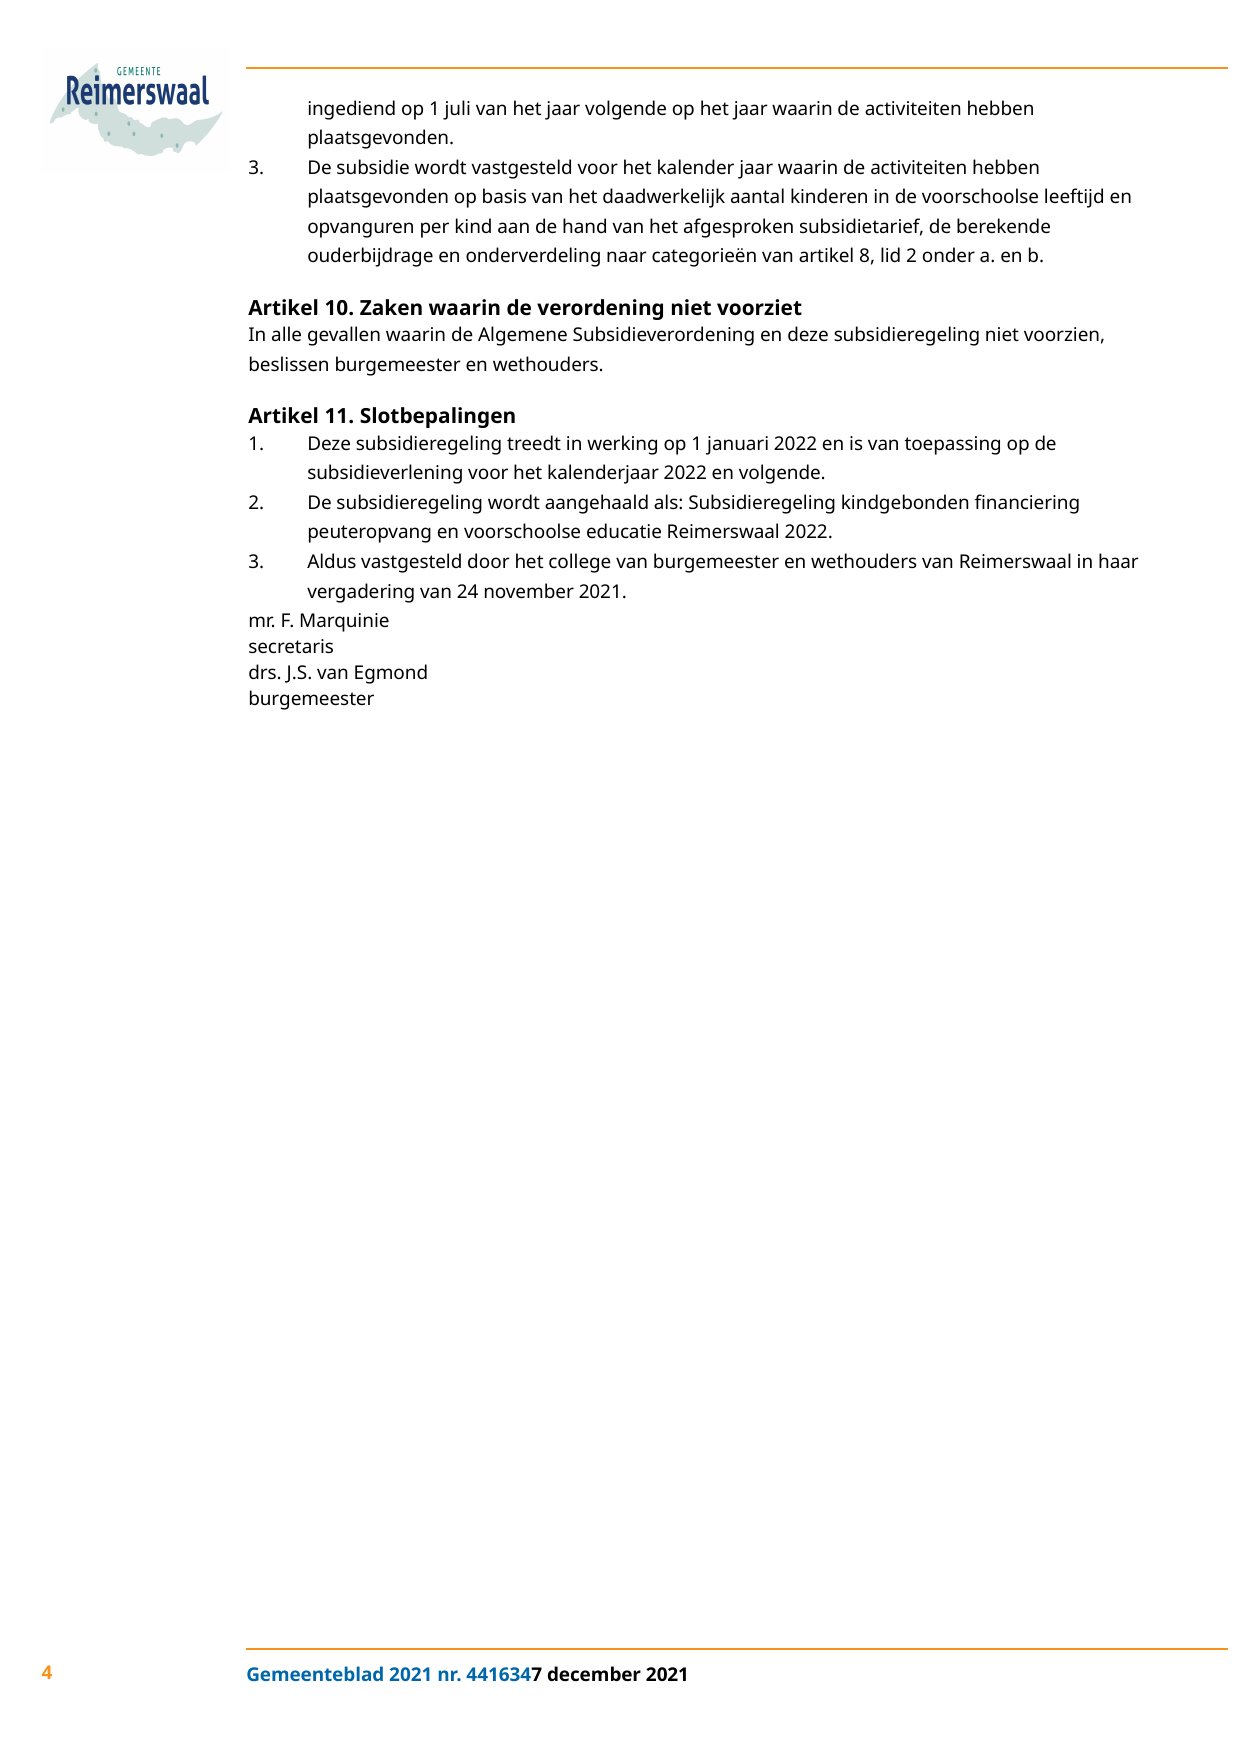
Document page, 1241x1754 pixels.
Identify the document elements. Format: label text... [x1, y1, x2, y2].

list Deze subsidieregeling treedt in werking op 1 januari 2022 en is van toepassing op de subsidieverlening voor het kalenderjaar 2022 en volgende. [248, 430, 1152, 485]
text In alle gevallen waarin de Algemene Subsidieverordening en deze subsidieregeling niet voorzien, beslissen burgemeester en wethouders. [248, 322, 1152, 377]
text drs. J.S. van Egmond [248, 659, 1152, 685]
text mr. F. Marquinie [248, 607, 1152, 633]
text Artikel 11. Slotbepalingen [248, 402, 1152, 430]
text secretaris [248, 633, 1152, 659]
text Artikel 10. Zaken waarin de verordening niet voorziet [248, 293, 1152, 322]
list Aldus vastgesteld door het college van burgemeester en wethouders van Reimerswaal in haar vergadering van 24 november 2021. [248, 548, 1152, 604]
list ingediend op 1 juli van het jaar volgende op het jaar waarin de activiteiten hebben plaatsgevonden. [248, 95, 1152, 150]
text burgemeester [248, 685, 1152, 710]
list De subsidie wordt vastgesteld voor het kalender jaar waarin de activiteiten hebben plaatsgevonden op basis van het daadwerkelijk aantal kinderen in de voorschoolse leeftijd en opvanguren per kind aan de hand van het afgesproken subsidietarief, de berekende ouderbijdrage en onderverdeling naar categorieën van artikel 8, lid 2 onder a. en b. [248, 154, 1152, 268]
list De subsidieregeling wordt aangehaald als: Subsidieregeling kindgebonden financiering peuteropvang en voorschoolse educatie Reimerswaal 2022. [248, 489, 1152, 544]
picture [41, 47, 231, 172]
